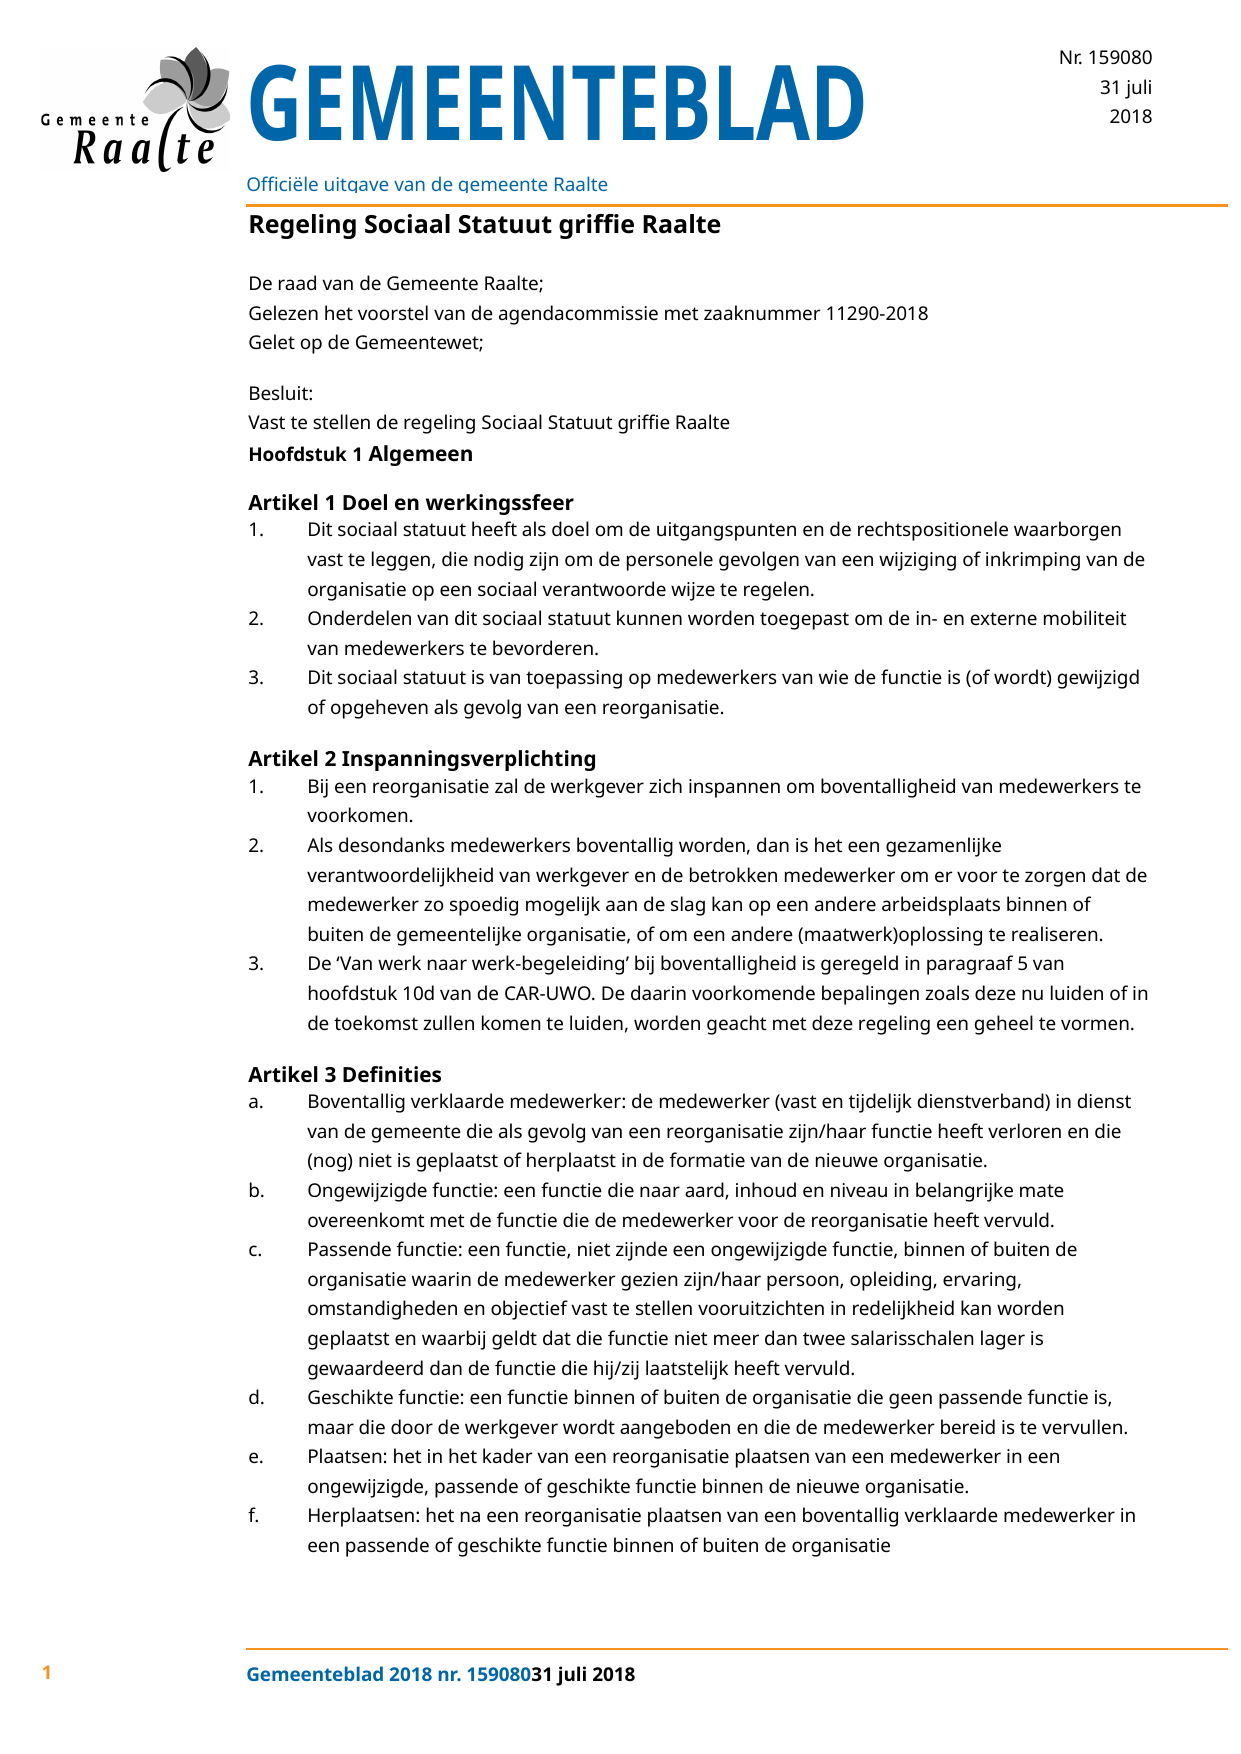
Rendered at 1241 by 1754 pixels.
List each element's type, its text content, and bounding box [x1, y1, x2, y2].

list Dit sociaal statuut is van toepassing op medewerkers van wie de functie is (of wordt) gewijzigd of opgeheven als gevolg van een reorganisatie. [248, 664, 1152, 720]
list Dit sociaal statuut heeft als doel om de uitgangspunten en de rechtspositionele waarborgen vast te leggen, die nodig zijn om de personele gevolgen van een wijziging of inkrimping van de organisatie op een sociaal verantwoorde wijze te regelen. [248, 517, 1152, 602]
text Besluit: [248, 380, 1152, 406]
text Regeling Sociaal Statuut griffie Raalte [248, 207, 1152, 241]
list Passende functie: een functie, niet zijnde een ongewijzigde functie, binnen of buiten de organisatie waarin de medewerker gezien zijn/haar persoon, opleiding, ervaring, omstandigheden en objectief vast te stellen vooruitzichten in redelijkheid kan worden geplaatst en waarbij geldt dat die functie niet meer dan twee salarisschalen lager is gewaardeerd dan de functie die hij/zij laatstelijk heeft vervuld. [248, 1236, 1152, 1381]
list Bij een reorganisatie zal de werkgever zich inspannen om boventalligheid van medewerkers te voorkomen. [248, 773, 1152, 828]
list Geschikte functie: een functie binnen of buiten de organisatie die geen passende functie is, maar die door de werkgever wordt aangeboden en die de medewerker bereid is te vervullen. [248, 1384, 1152, 1440]
list Plaatsen: het in het kader van een reorganisatie plaatsen van een medewerker in een ongewijzigde, passende of geschikte functie binnen de nieuwe organisatie. [248, 1443, 1152, 1499]
text Gelet op de Gemeentewet; [248, 329, 1152, 355]
text Vast te stellen de regeling Sociaal Statuut griffie Raalte [248, 409, 1152, 435]
list De ‘Van werk naar werk-begeleiding’ bij boventalligheid is geregeld in paragraaf 5 van hoofdstuk 10d van de CAR-UWO. De daarin voorkomende bepalingen zoals deze nu luiden of in de toekomst zullen komen te luiden, worden geacht met deze regeling een geheel te vormen. [248, 951, 1152, 1035]
picture [41, 47, 231, 172]
text Artikel 2 Inspanningsverplichting [248, 744, 1152, 773]
list Ongewijzigde functie: een functie die naar aard, inhoud en niveau in belangrijke mate overeenkomt met de functie die de medewerker voor de reorganisatie heeft vervuld. [248, 1177, 1152, 1233]
text Gelezen het voorstel van de agendacommissie met zaaknummer 11290-2018 [248, 300, 1152, 326]
text Hoofdstuk 1 Algemeen [248, 439, 1152, 467]
list Boventallig verklaarde medewerker: de medewerker (vast en tijdelijk dienstverband) in dienst van de gemeente die als gevolg van een reorganisatie zijn/haar functie heeft verloren en die (nog) niet is geplaatst of herplaatst in de formatie van de nieuwe organisatie. [248, 1088, 1152, 1173]
text De raad van de Gemeente Raalte; [248, 270, 1152, 296]
list Als desondanks medewerkers boventallig worden, dan is het een gezamenlijke verantwoordelijkheid van werkgever en de betrokken medewerker om er voor te zorgen dat de medewerker zo spoedig mogelijk aan de slag kan op een andere arbeidsplaats binnen of buiten de gemeentelijke organisatie, of om een andere (maatwerk)oplossing te realiseren. [248, 832, 1152, 947]
list Onderdelen van dit sociaal statuut kunnen worden toegepast om de in- en externe mobiliteit van medewerkers te bevorderen. [248, 605, 1152, 661]
text Artikel 3 Definities [248, 1060, 1152, 1088]
text Artikel 1 Doel en werkingssfeer [248, 488, 1152, 517]
list Herplaatsen: het na een reorganisatie plaatsen van een boventallig verklaarde medewerker in een passende of geschikte functie binnen of buiten de organisatie [248, 1503, 1152, 1558]
